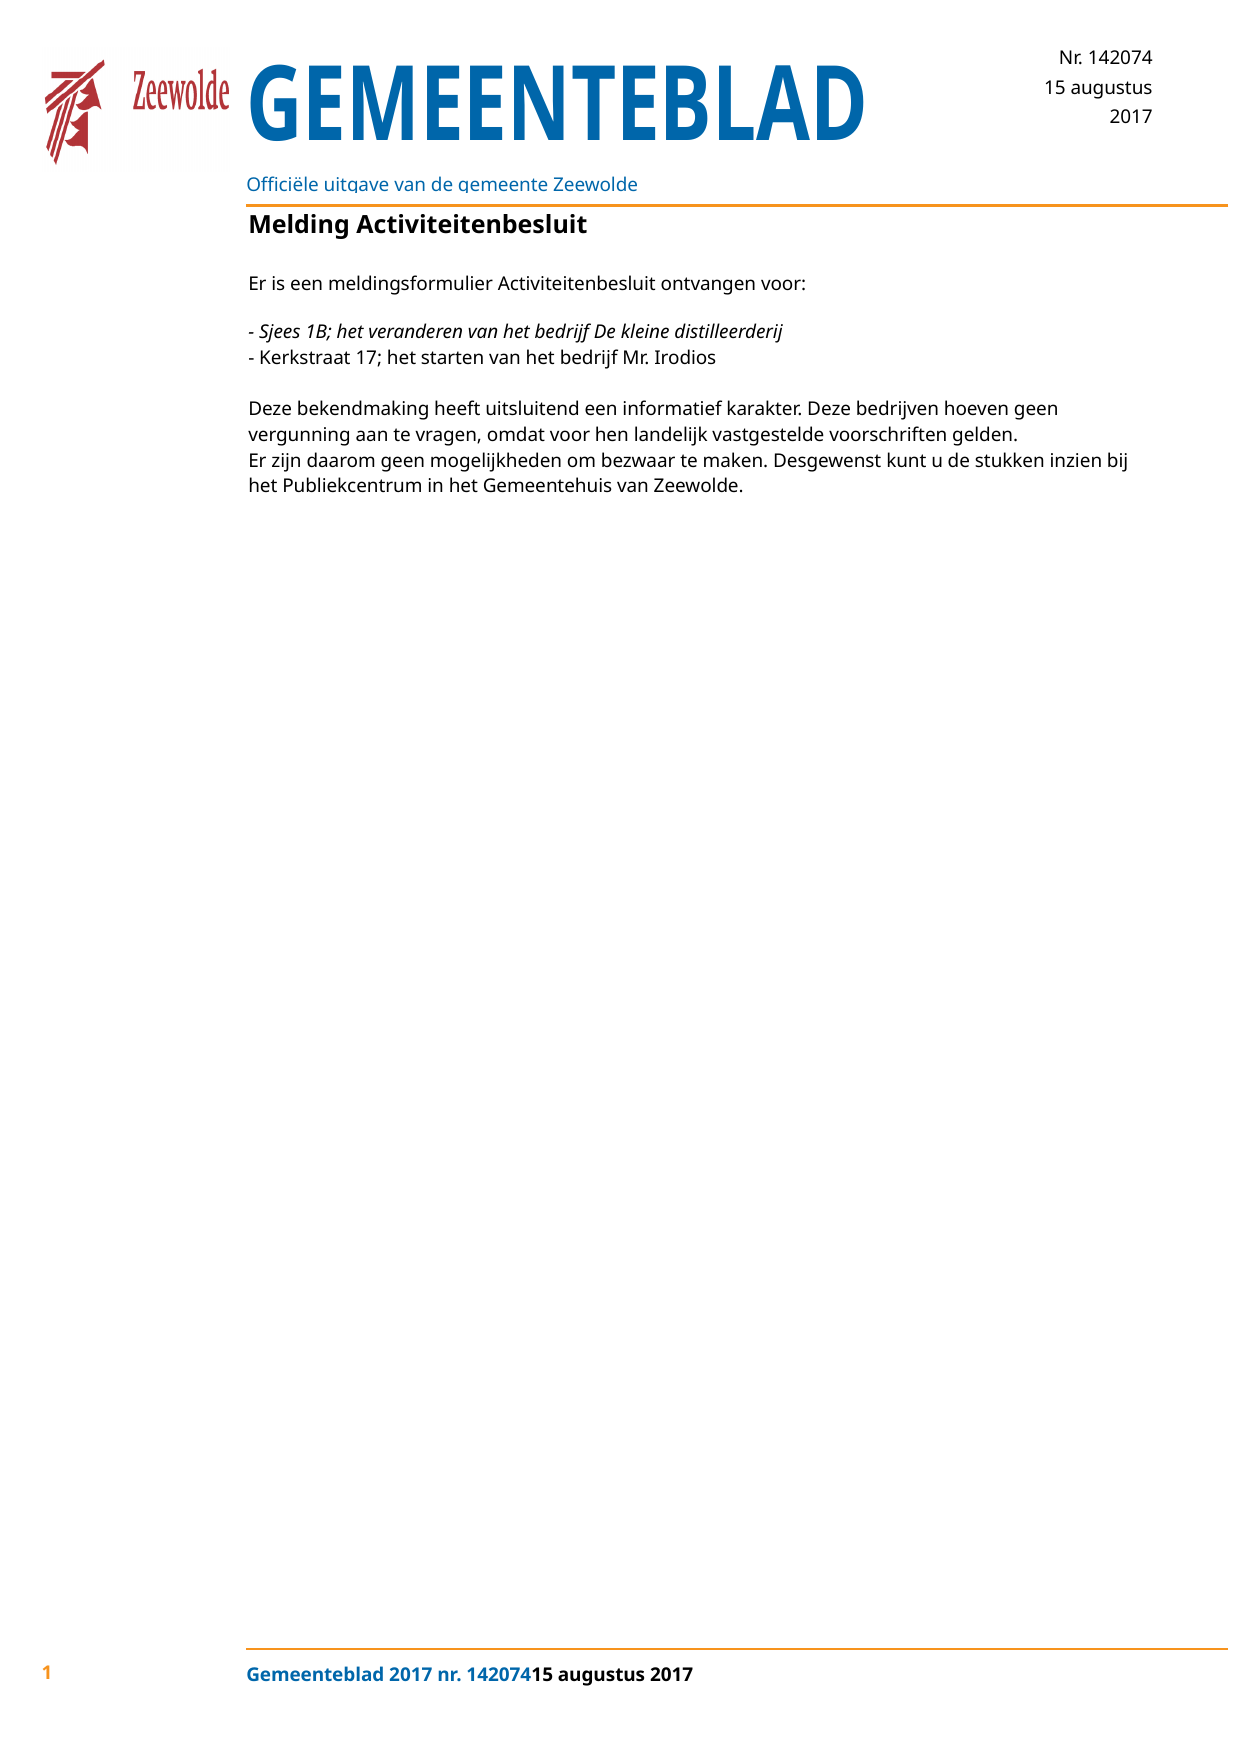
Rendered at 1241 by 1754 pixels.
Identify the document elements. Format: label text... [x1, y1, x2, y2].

text Deze bekendmaking heeft uitsluitend een informatief karakter. Deze bedrijven hoeven geen vergunning aan te vragen, omdat voor hen landelijk vastgestelde voorschriften gelden. [248, 395, 1152, 447]
text Er is een meldingsformulier Activiteitenbesluit ontvangen voor: [248, 270, 1152, 296]
text Melding Activiteitenbesluit [248, 207, 1152, 241]
text - Sjees 1B; het veranderen van het bedrijf De kleine distilleerderij [248, 318, 1152, 344]
text Er zijn daarom geen mogelijkheden om bezwaar te maken. Desgewenst kunt u de stukken inzien bij het Publiekcentrum in het Gemeentehuis van Zeewolde. [248, 447, 1152, 498]
text - Kerkstraat 17; het starten van het bedrijf Mr. Irodios [248, 344, 1152, 369]
picture [41, 47, 231, 172]
